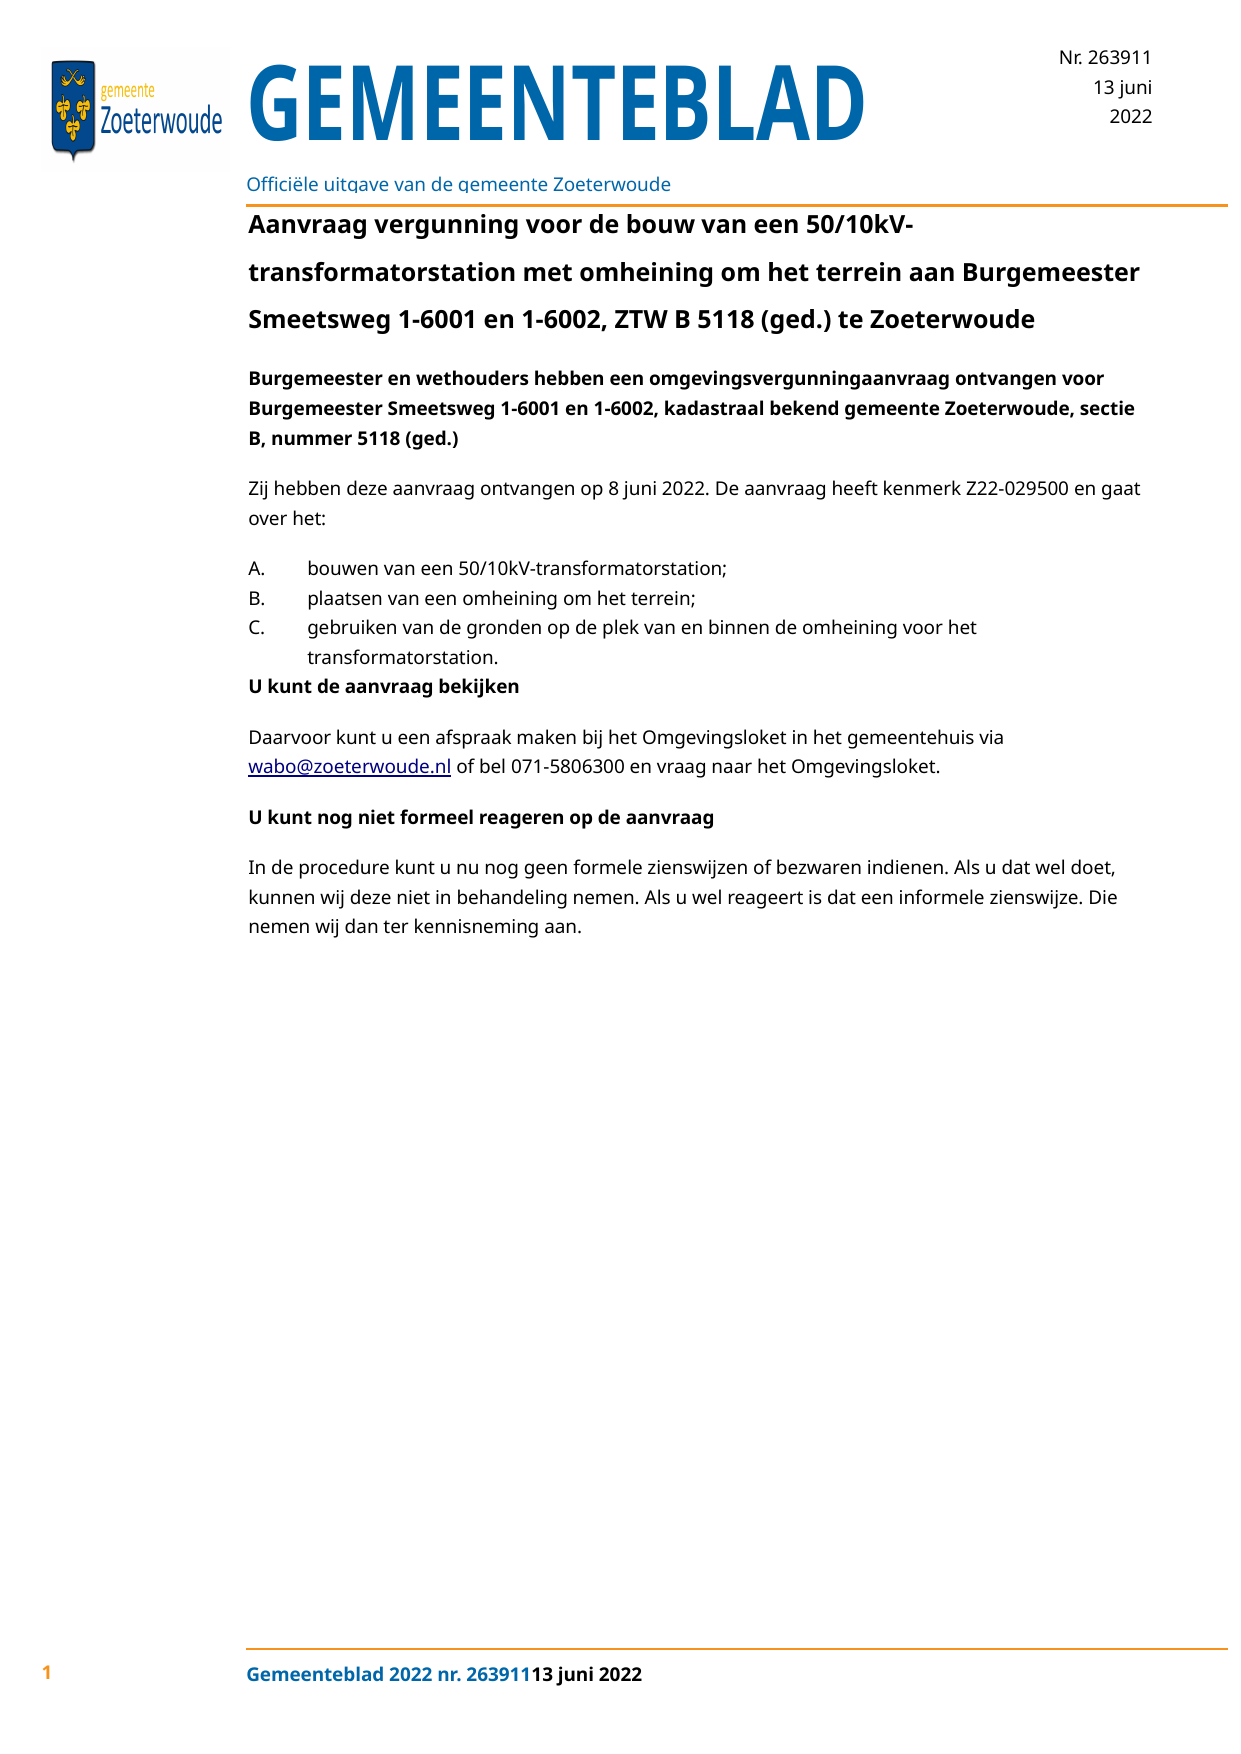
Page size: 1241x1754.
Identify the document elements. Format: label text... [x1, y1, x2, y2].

list bouwen van een 50/10kV-transformatorstation; [248, 555, 1152, 581]
text Aanvraag vergunning voor de bouw van een 50/10kV-transformatorstation met omheining om het terrein aan Burgemeester Smeetsweg 1-6001 en 1-6002, ZTW B 5118 (ged.) te Zoeterwoude [248, 207, 1152, 336]
text Daarvoor kunt u een afspraak maken bij het Omgevingsloket in het gemeentehuis via wabo@zoeterwoude.nl of bel 071-5806300 en vraag naar het Omgevingsloket. [248, 724, 1152, 779]
text U kunt de aanvraag bekijken [248, 673, 1152, 699]
list plaatsen van een omheining om het terrein; [248, 585, 1152, 610]
text In de procedure kunt u nu nog geen formele zienswijzen of bezwaren indienen. Als u dat wel doet, kunnen wij deze niet in behandeling nemen. Als u wel reageert is dat een informele zienswijze. Die nemen wij dan ter kennisneming aan. [248, 854, 1152, 939]
list gebruiken van de gronden op de plek van en binnen de omheining voor het transformatorstation. [248, 614, 1152, 669]
picture [41, 47, 231, 172]
text Zij hebben deze aanvraag ontvangen op 8 juni 2022. De aanvraag heeft kenmerk Z22-029500 en gaat over het: [248, 475, 1152, 530]
text Burgemeester en wethouders hebben een omgevingsvergunningaanvraag ontvangen voor Burgemeester Smeetsweg 1-6001 en 1-6002, kadastraal bekend gemeente Zoeterwoude, sectie B, nummer 5118 (ged.) [248, 366, 1152, 450]
text U kunt nog niet formeel reageren op de aanvraag [248, 804, 1152, 829]
